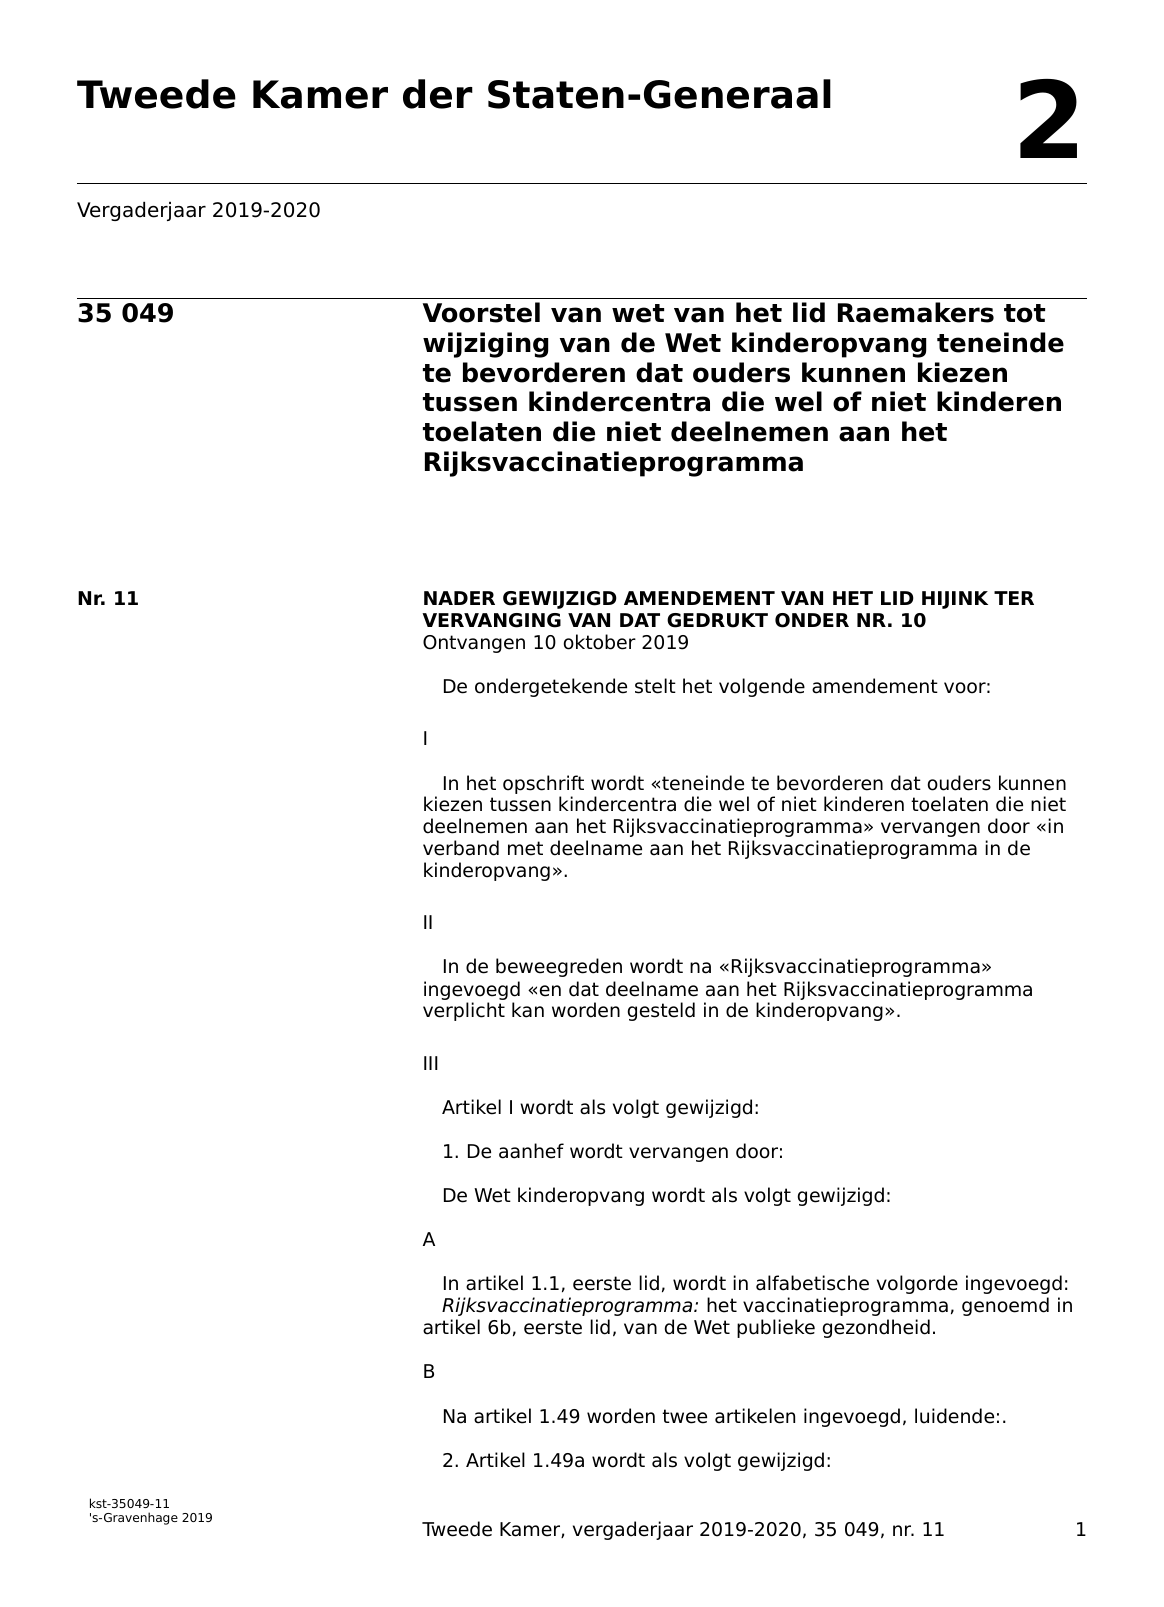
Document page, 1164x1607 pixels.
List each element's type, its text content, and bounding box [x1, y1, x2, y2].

text 1. De aanhef wordt vervangen door: [422, 1141, 1087, 1163]
text Rijksvaccinatieprogramma: het vaccinatieprogramma, genoemd in artikel 6b, eerste lid, van de Wet publieke gezondheid. [422, 1295, 1087, 1339]
text B [422, 1361, 1087, 1383]
subtitle Nr. 11 NADER GEWIJZIGD AMENDEMENT VAN HET LID HIJINK TER VERVANGING VAN DAT GEDRUKT ONDER NR. 10 [77, 588, 1087, 632]
subtitle I [422, 728, 1087, 750]
text In de beweegreden wordt na «Rijksvaccinatieprogramma» ingevoegd «en dat deelname aan het Rijksvaccinatieprogramma verplicht kan worden gesteld in de kinderopvang». [422, 956, 1087, 1022]
text De ondergetekende stelt het volgende amendement voor: [422, 676, 1087, 698]
text Na artikel 1.49 worden twee artikelen ingevoegd, luidende:. [422, 1406, 1087, 1427]
table_header 2 [886, 59, 1087, 183]
table_cell Vergaderjaar 2019-2020 [77, 184, 1087, 298]
subtitle III [422, 1052, 1087, 1074]
subtitle II [422, 912, 1087, 934]
table_header Tweede Kamer der Staten-Generaal [77, 59, 886, 183]
text A [422, 1229, 1087, 1251]
text Artikel I wordt als volgt gewijzigd: [422, 1097, 1087, 1118]
subtitle 35 049 Voorstel van wet van het lid Raemakers tot wijziging van de Wet kinderopvang teneinde te bevorderen dat ouders kunnen kiezen tussen kindercentra die wel of niet kinderen toelaten die niet deelnemen aan het Rijksvaccinatieprogramma [77, 299, 1087, 477]
text De Wet kinderopvang wordt als volgt gewijzigd: [422, 1185, 1087, 1207]
text In het opschrift wordt «teneinde te bevorderen dat ouders kunnen kiezen tussen kindercentra die wel of niet kinderen toelaten die niet deelnemen aan het Rijksvaccinatieprogramma» vervangen door «in verband met deelname aan het Rijksvaccinatieprogramma in de kinderopvang». [422, 772, 1087, 882]
text 's-Gravenhage 2019 [88, 1511, 323, 1525]
text Ontvangen 10 oktober 2019 [422, 632, 1087, 654]
text kst-35049-11 [88, 1497, 323, 1511]
text In artikel 1.1, eerste lid, wordt in alfabetische volgorde ingevoegd: [422, 1273, 1087, 1295]
text 2. Artikel 1.49a wordt als volgt gewijzigd: [422, 1450, 1087, 1472]
